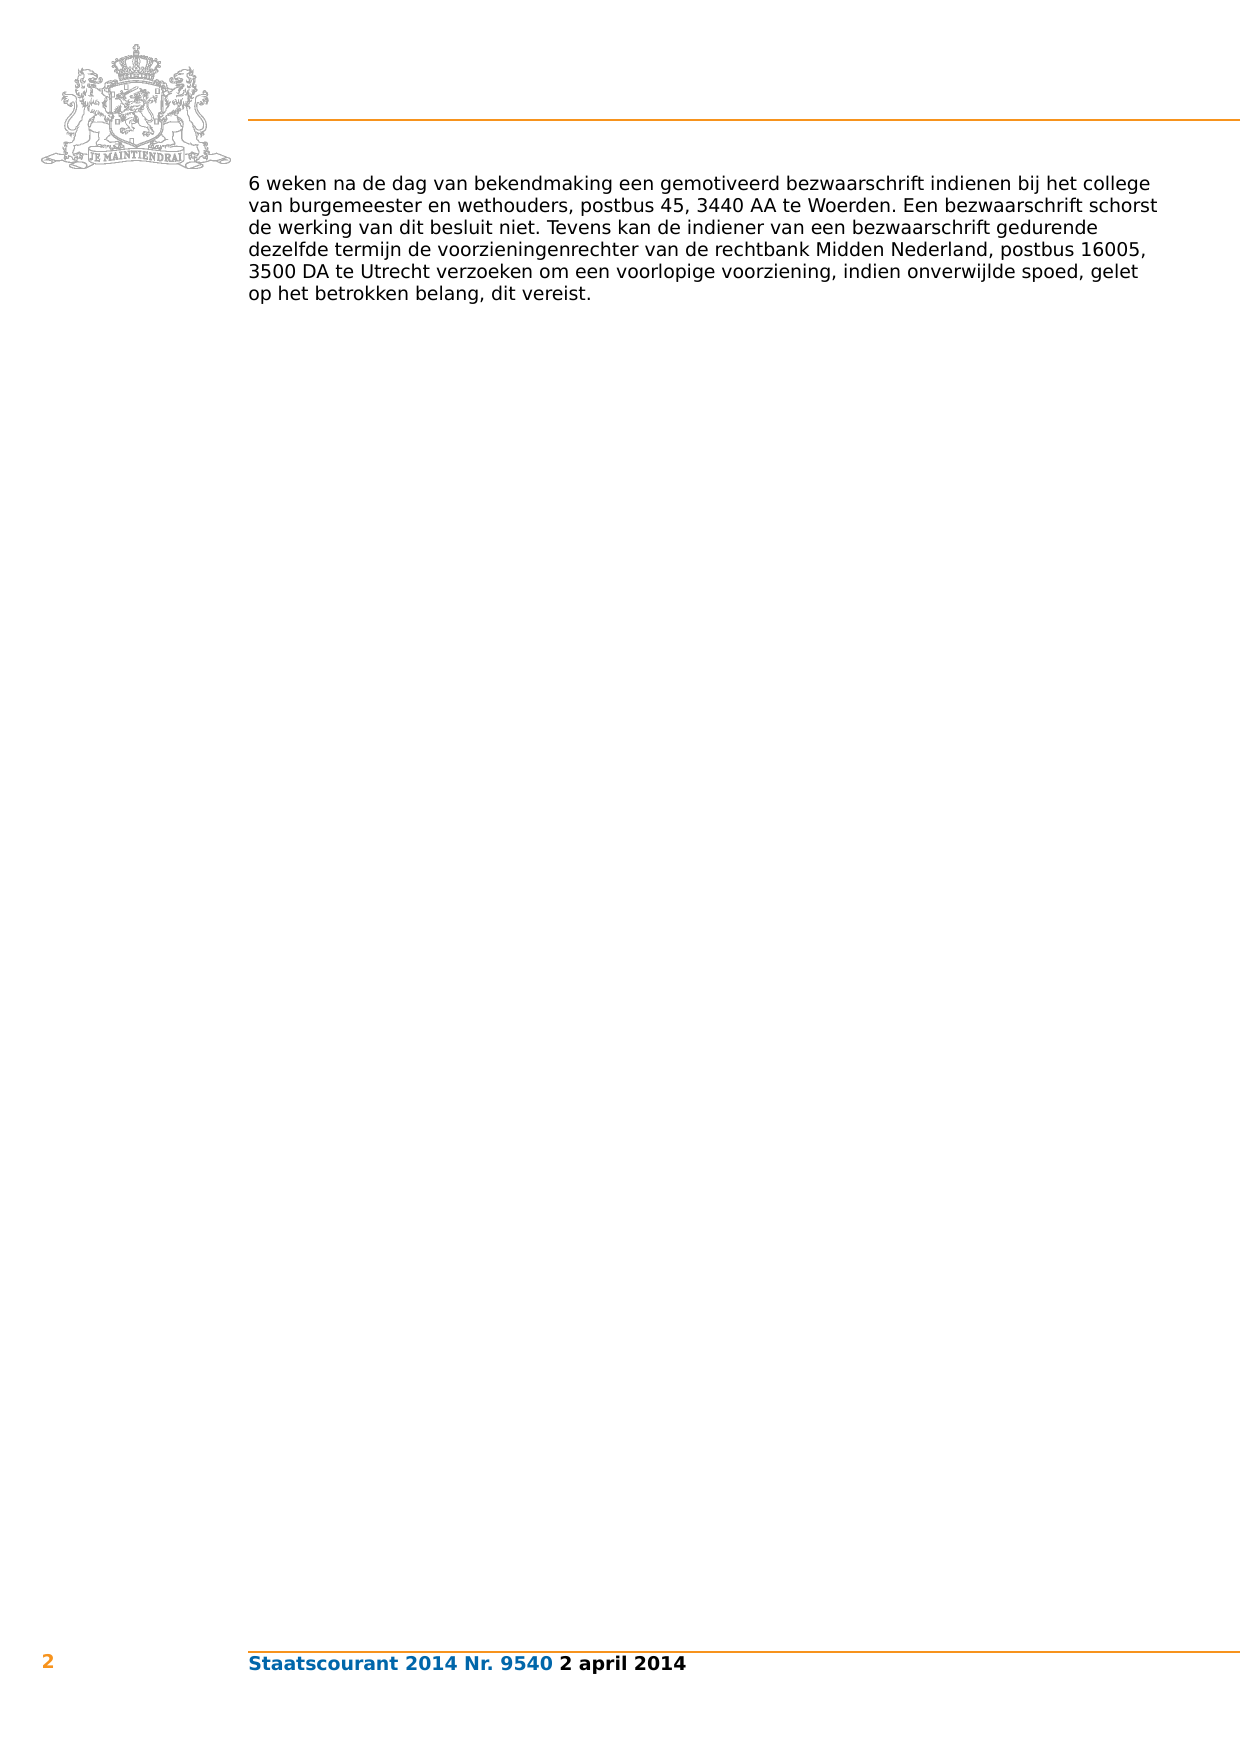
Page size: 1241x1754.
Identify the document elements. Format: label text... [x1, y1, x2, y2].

text 6 weken na de dag van bekendmaking een gemotiveerd bezwaarschrift indienen bij het college van burgemeester en wethouders, postbus 45, 3440 AA te Woerden. Een bezwaarschrift schorst de werking van dit besluit niet. Tevens kan de indiener van een bezwaarschrift gedurende dezelfde termijn de voorzieningenrechter van de rechtbank Midden Nederland, postbus 16005, 3500 DA te Utrecht verzoeken om een voorlopige voorziening, indien onverwijlde spoed, gelet op het betrokken belang, dit vereist. [248, 173, 1163, 305]
picture [41, 44, 231, 169]
